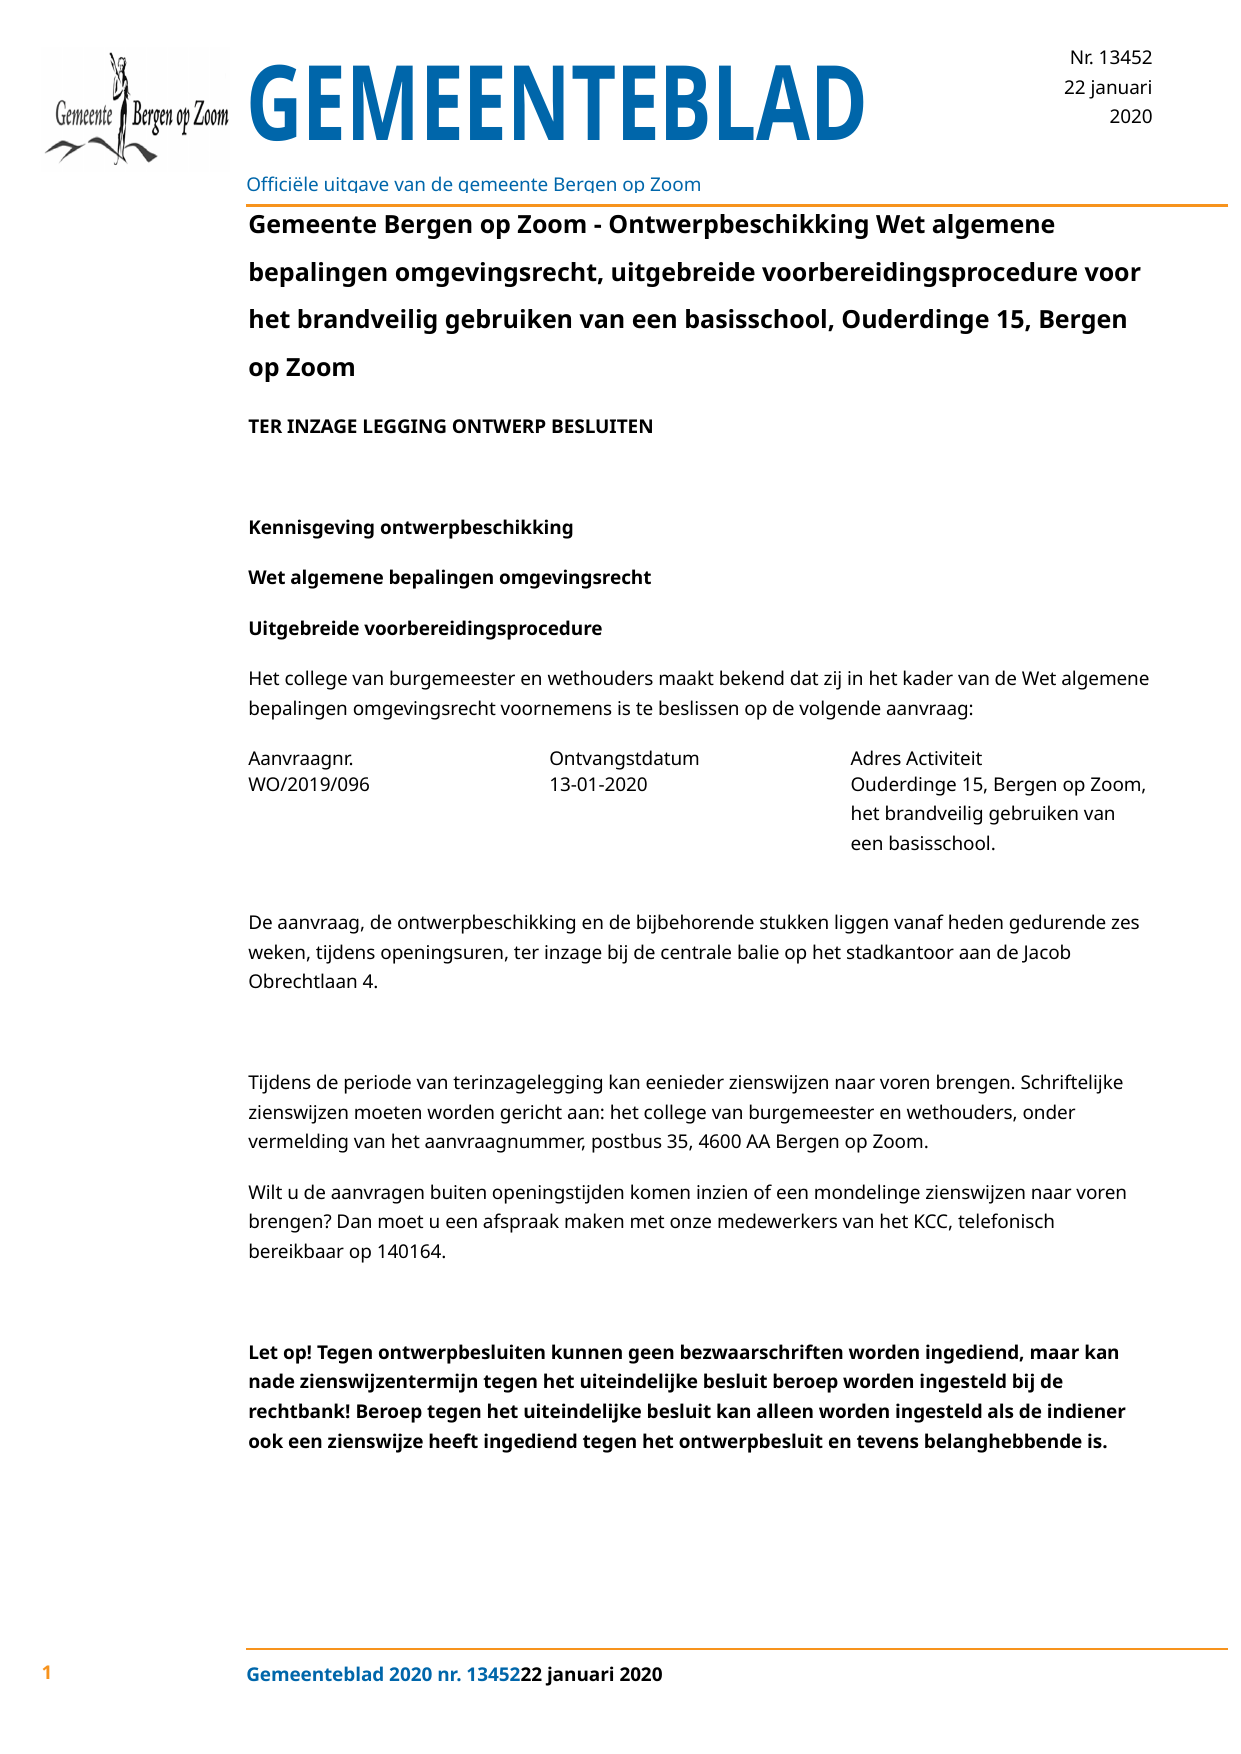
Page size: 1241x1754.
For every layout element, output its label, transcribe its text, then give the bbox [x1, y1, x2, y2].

text Uitgebreide voorbereidingsprocedure [248, 615, 1152, 641]
table_header Adres Activiteit [850, 745, 1152, 771]
table_header Aanvraagnr. [248, 745, 549, 771]
text Let op! Tegen ontwerpbesluiten kunnen geen bezwaarschriften worden ingediend, maar kan nade zienswijzentermijn tegen het uiteindelijke besluit beroep worden ingesteld bij de rechtbank! Beroep tegen het uiteindelijke besluit kan alleen worden ingesteld als de indiener ook een zienswijze heeft ingediend tegen het ontwerpbesluit en tevens belanghebbende is. [248, 1339, 1152, 1454]
text TER INZAGE LEGGING ONTWERP BESLUITEN [248, 413, 1152, 439]
picture [41, 47, 231, 172]
text Het college van burgemeester en wethouders maakt bekend dat zij in het kader van de Wet algemene bepalingen omgevingsrecht voornemens is te beslissen op de volgende aanvraag: [248, 665, 1152, 721]
text Kennisgeving ontwerpbeschikking [248, 514, 1152, 540]
table_cell 13-01-2020 [549, 771, 850, 856]
table_header Ontvangstdatum [549, 745, 850, 771]
text Tijdens de periode van terinzagelegging kan eenieder zienswijzen naar voren brengen. Schriftelijke zienswijzen moeten worden gericht aan: het college van burgemeester en wethouders, onder vermelding van het aanvraagnummer, postbus 35, 4600 AA Bergen op Zoom. [248, 1069, 1152, 1154]
text Wilt u de aanvragen buiten openingstijden komen inzien of een mondelinge zienswijzen naar voren brengen? Dan moet u een afspraak maken met onze medewerkers van het KCC, telefonisch bereikbaar op 140164. [248, 1179, 1152, 1264]
text De aanvraag, de ontwerpbeschikking en de bijbehorende stukken liggen vanaf heden gedurende zes weken, tijdens openingsuren, ter inzage bij de centrale balie op het stadkantoor aan de Jacob Obrechtlaan 4. [248, 909, 1152, 994]
text Gemeente Bergen op Zoom - Ontwerpbeschikking Wet algemene bepalingen omgevingsrecht, uitgebreide voorbereidingsprocedure voor het brandveilig gebruiken van een basisschool, Ouderdinge 15, Bergen op Zoom [248, 207, 1152, 384]
text Wet algemene bepalingen omgevingsrecht [248, 564, 1152, 590]
table_cell WO/2019/096 [248, 771, 549, 856]
table_cell Ouderdinge 15, Bergen op Zoom, het brandveilig gebruiken van een basisschool. [850, 771, 1152, 856]
